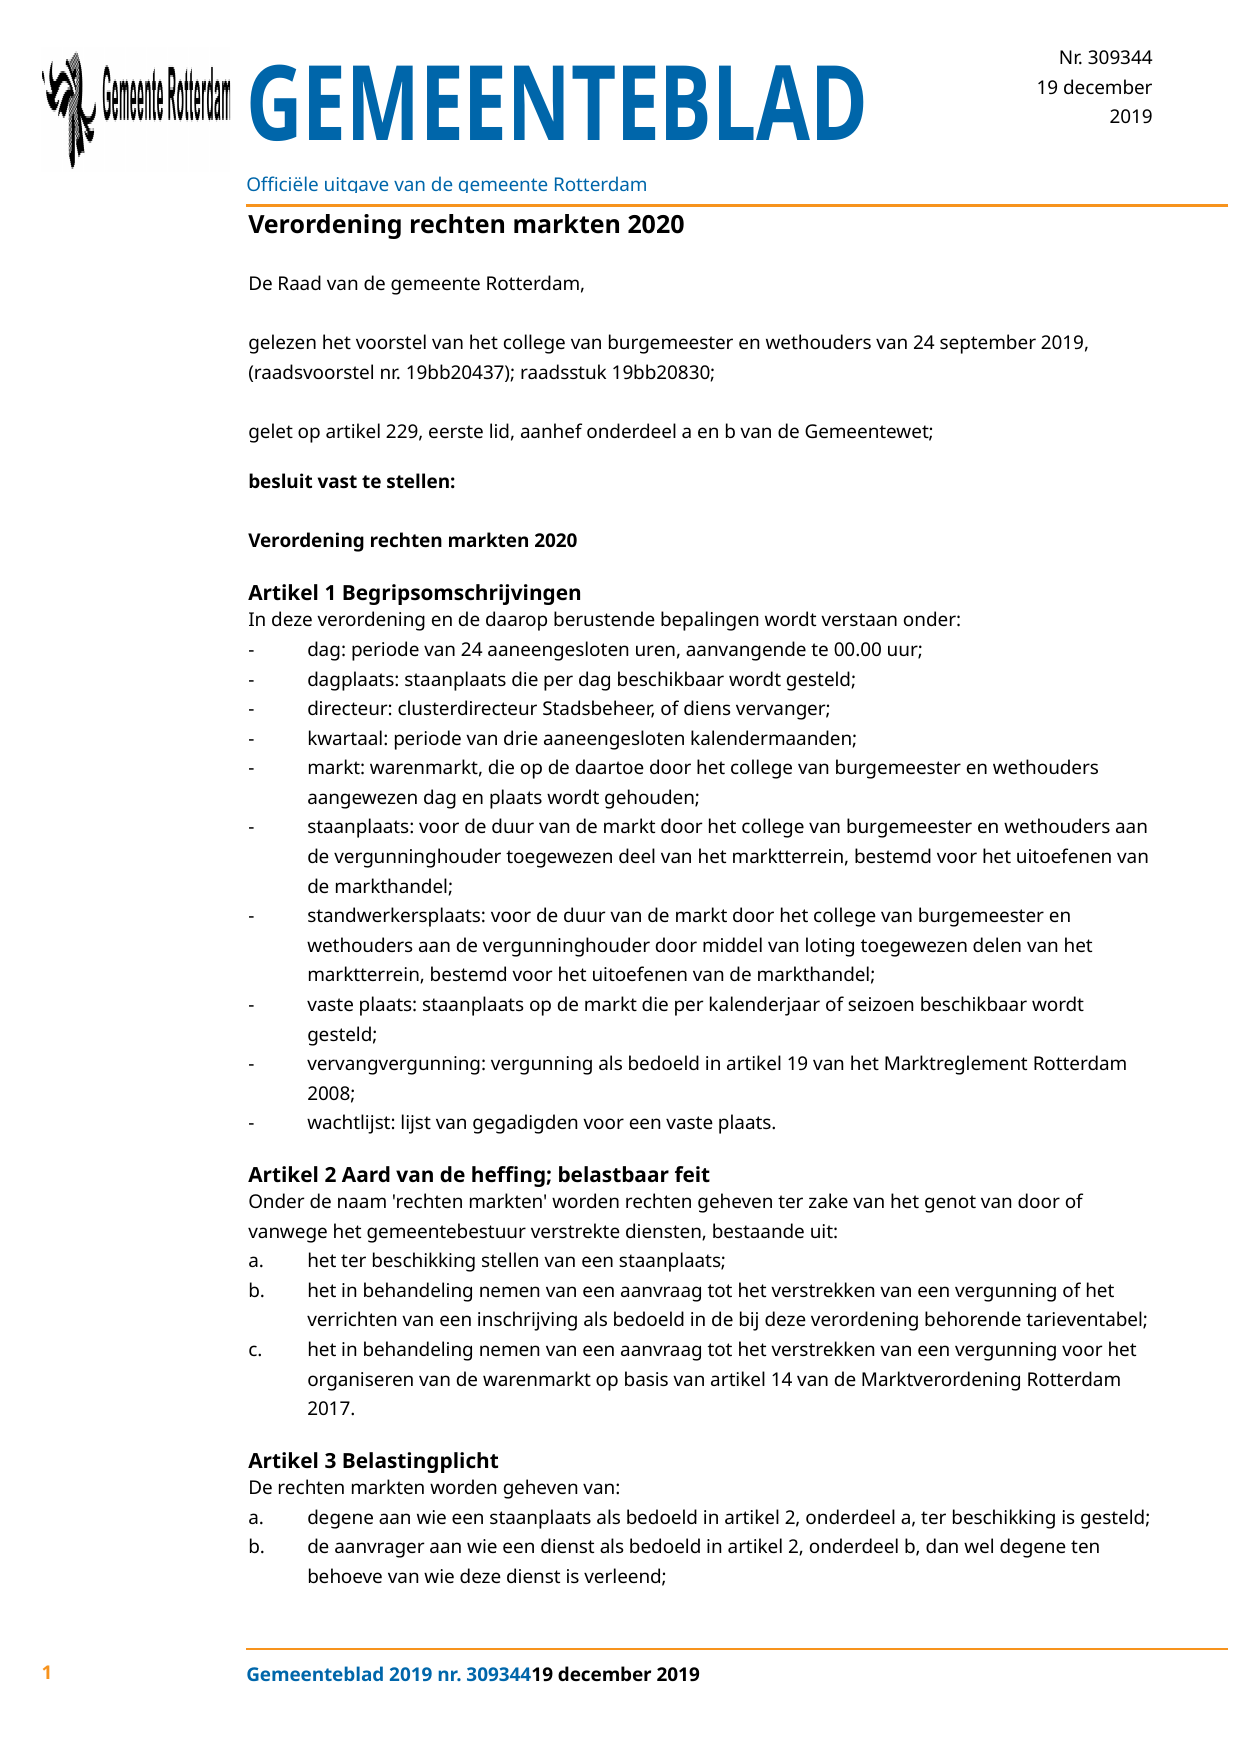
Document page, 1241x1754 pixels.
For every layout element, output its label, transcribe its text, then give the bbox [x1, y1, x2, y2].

text Artikel 3 Belastingplicht [248, 1446, 1152, 1474]
list markt: warenmarkt, die op de daartoe door het college van burgemeester en wethouders aangewezen dag en plaats wordt gehouden; [248, 754, 1152, 810]
list het in behandeling nemen van een aanvraag tot het verstrekken van een vergunning voor het organiseren van de warenmarkt op basis van artikel 14 van de Marktverordening Rotterdam 2017. [248, 1336, 1152, 1421]
list het in behandeling nemen van een aanvraag tot het verstrekken van een vergunning of het verrichten van een inschrijving als bedoeld in de bij deze verordening behorende tarieventabel; [248, 1277, 1152, 1332]
text gelet op artikel 229, eerste lid, aanhef onderdeel a en b van de Gemeentewet; [248, 418, 1152, 444]
list standwerkersplaats: voor de duur van de markt door het college van burgemeester en wethouders aan de vergunninghouder door middel van loting toegewezen delen van het marktterrein, bestemd voor het uitoefenen van de markthandel; [248, 902, 1152, 987]
list dag: periode van 24 aaneengesloten uren, aanvangende te 00.00 uur; [248, 636, 1152, 662]
text Onder de naam 'rechten markten' worden rechten geheven ter zake van het genot van door of vanwege het gemeentebestuur verstrekte diensten, bestaande uit: [248, 1188, 1152, 1244]
list staanplaats: voor de duur van de markt door het college van burgemeester en wethouders aan de vergunninghouder toegewezen deel van het marktterrein, bestemd voor het uitoefenen van de markthandel; [248, 814, 1152, 898]
picture [41, 47, 231, 172]
text In deze verordening en de daarop berustende bepalingen wordt verstaan onder: [248, 607, 1152, 632]
text Verordening rechten markten 2020 [248, 207, 1152, 241]
text Verordening rechten markten 2020 [248, 528, 1152, 553]
text De rechten markten worden geheven van: [248, 1474, 1152, 1500]
list directeur: clusterdirecteur Stadsbeheer, of diens vervanger; [248, 695, 1152, 721]
list wachtlijst: lijst van gegadigden voor een vaste plaats. [248, 1109, 1152, 1135]
list het ter beschikking stellen van een staanplaats; [248, 1247, 1152, 1273]
text De Raad van de gemeente Rotterdam, [248, 270, 1152, 296]
list dagplaats: staanplaats die per dag beschikbaar wordt gesteld; [248, 666, 1152, 691]
text Artikel 1 Begripsomschrijvingen [248, 578, 1152, 607]
list de aanvrager aan wie een dienst als bedoeld in artikel 2, onderdeel b, dan wel degene ten behoeve van wie deze dienst is verleend; [248, 1533, 1152, 1589]
list vervangvergunning: vergunning als bedoeld in artikel 19 van het Marktreglement Rotterdam 2008; [248, 1050, 1152, 1106]
text besluit vast te stellen: [248, 468, 1152, 494]
list degene aan wie een staanplaats als bedoeld in artikel 2, onderdeel a, ter beschikking is gesteld; [248, 1504, 1152, 1529]
list kwartaal: periode van drie aaneengesloten kalendermaanden; [248, 725, 1152, 751]
text Artikel 2 Aard van de heffing; belastbaar feit [248, 1160, 1152, 1188]
list vaste plaats: staanplaats op de markt die per kalenderjaar of seizoen beschikbaar wordt gesteld; [248, 991, 1152, 1046]
text gelezen het voorstel van het college van burgemeester en wethouders van 24 september 2019, (raadsvoorstel nr. 19bb20437); raadsstuk 19bb20830; [248, 329, 1152, 385]
